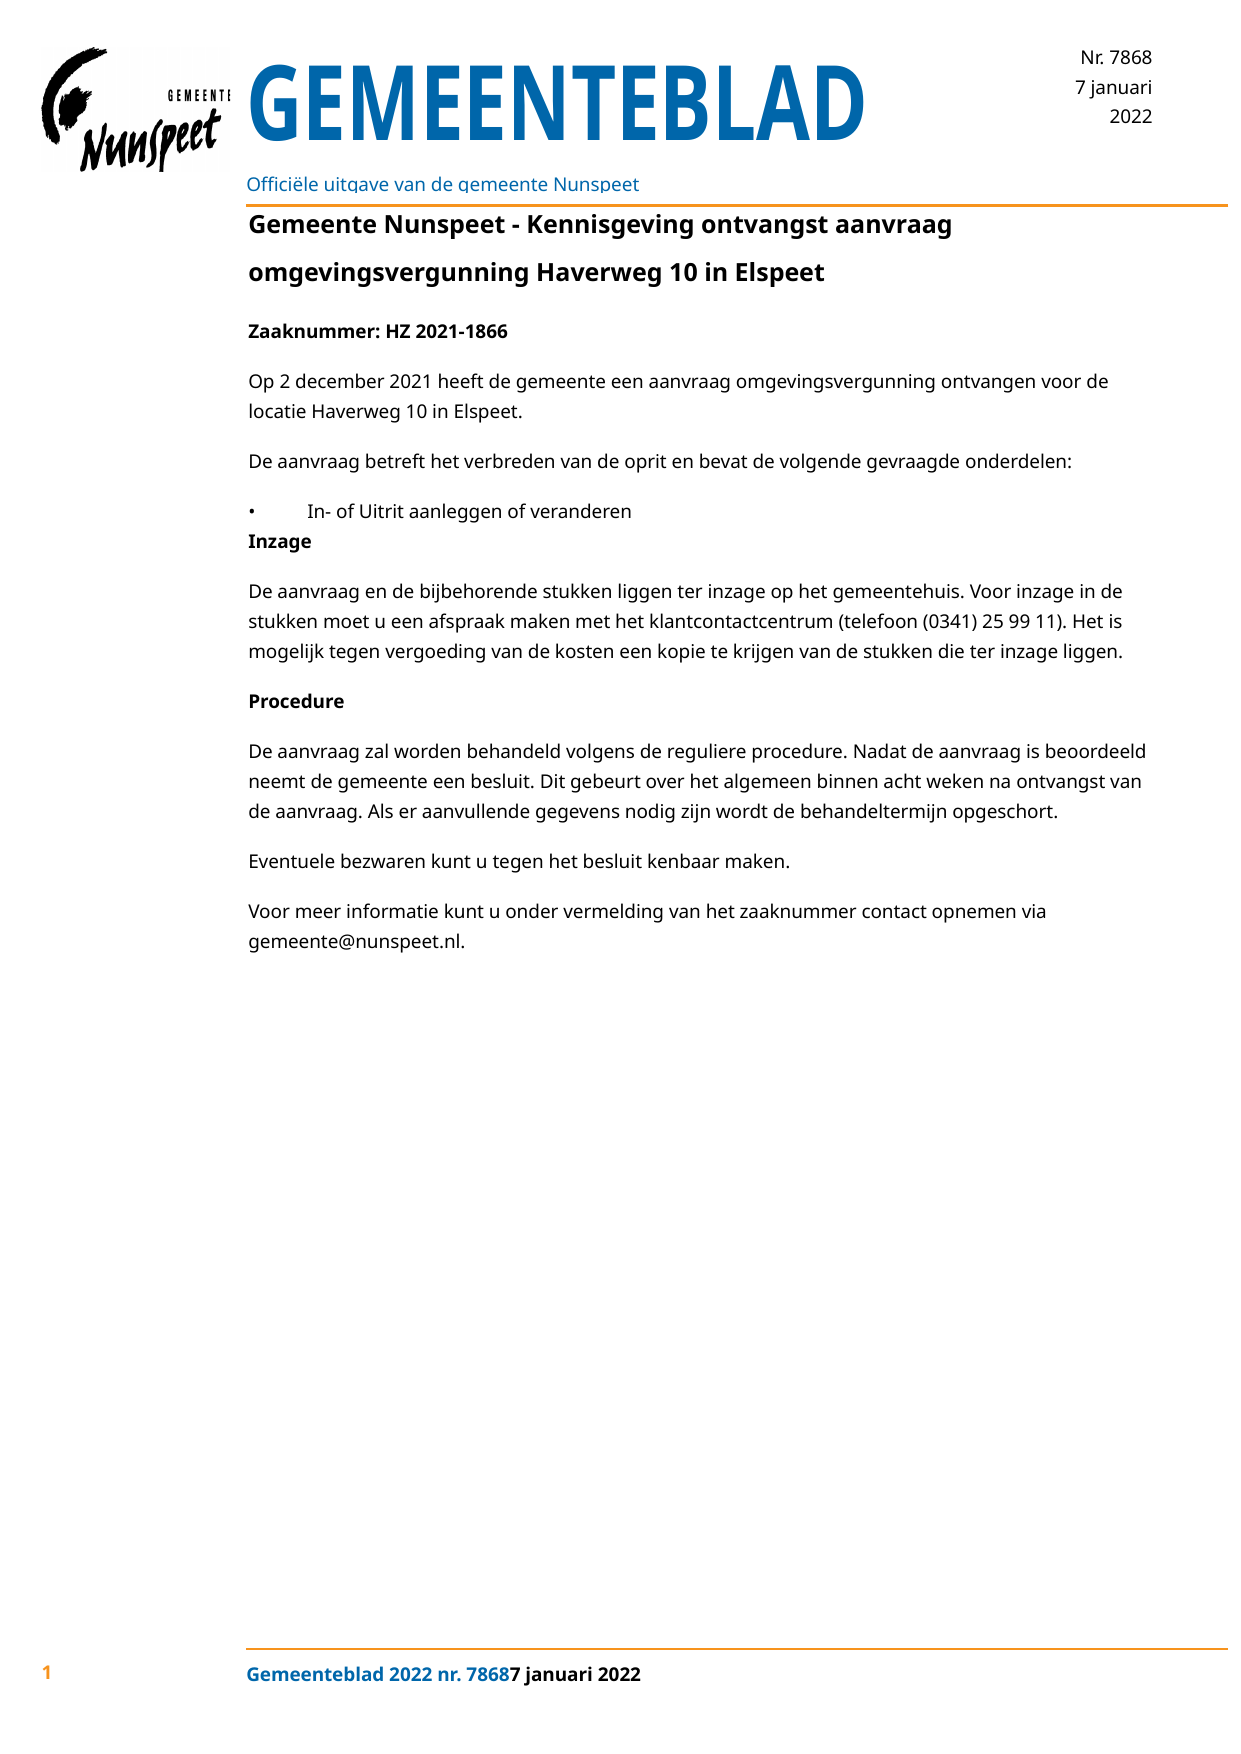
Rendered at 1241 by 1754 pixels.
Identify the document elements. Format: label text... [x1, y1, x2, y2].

text Procedure [248, 688, 1152, 714]
text Inzage [248, 528, 1152, 554]
picture [41, 47, 231, 172]
list In- of Uitrit aanleggen of veranderen [248, 499, 1152, 524]
text Gemeente Nunspeet - Kennisgeving ontvangst aanvraag omgevingsvergunning Haverweg 10 in Elspeet [248, 207, 1152, 288]
text Voor meer informatie kunt u onder vermelding van het zaaknummer contact opnemen via gemeente@nunspeet.nl. [248, 899, 1152, 954]
text De aanvraag zal worden behandeld volgens de reguliere procedure. Nadat de aanvraag is beoordeeld neemt de gemeente een besluit. Dit gebeurt over het algemeen binnen acht weken na ontvangst van de aanvraag. Als er aanvullende gegevens nodig zijn wordt de behandeltermijn opgeschort. [248, 739, 1152, 824]
text Op 2 december 2021 heeft de gemeente een aanvraag omgevingsvergunning ontvangen voor de locatie Haverweg 10 in Elspeet. [248, 368, 1152, 424]
text Zaaknummer: HZ 2021-1866 [248, 318, 1152, 344]
text Eventuele bezwaren kunt u tegen het besluit kenbaar maken. [248, 848, 1152, 874]
text De aanvraag betreft het verbreden van de oprit en bevat de volgende gevraagde onderdelen: [248, 448, 1152, 474]
text De aanvraag en de bijbehorende stukken liggen ter inzage op het gemeentehuis. Voor inzage in de stukken moet u een afspraak maken met het klantcontactcentrum (telefoon (0341) 25 99 11). Het is mogelijk tegen vergoeding van de kosten een kopie te krijgen van de stukken die ter inzage liggen. [248, 579, 1152, 664]
